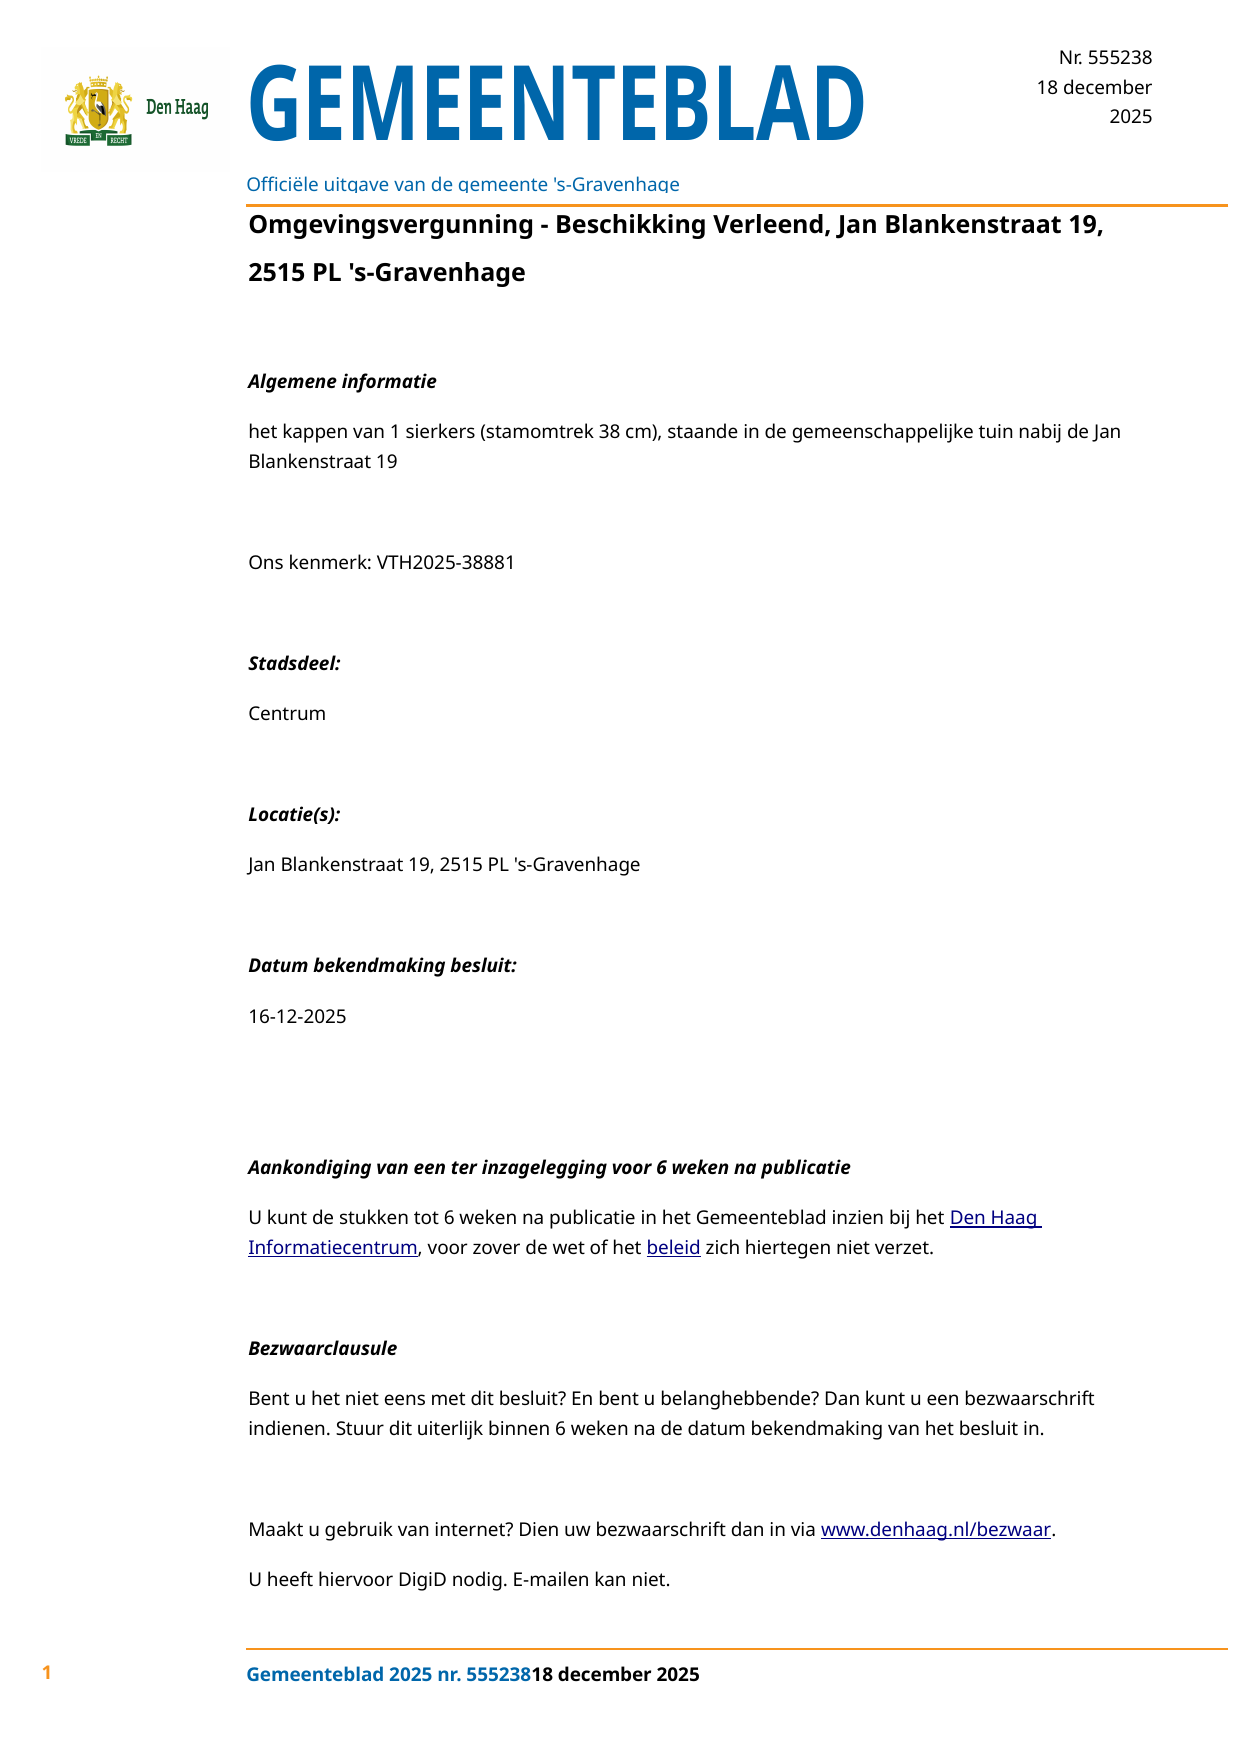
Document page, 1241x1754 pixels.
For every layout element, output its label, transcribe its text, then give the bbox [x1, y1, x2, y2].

text Bezwaarclausule [248, 1335, 1152, 1361]
text U heeft hiervoor DigiD nodig. E-mailen kan niet. [248, 1566, 1152, 1592]
text Maakt u gebruik van internet? Dien uw bezwaarschrift dan in via www.denhaag.nl/bezwaar. [248, 1516, 1152, 1542]
text Jan Blankenstraat 19, 2515 PL 's-Gravenhage [248, 852, 1152, 877]
text Centrum [248, 700, 1152, 726]
text Datum bekendmaking besluit: [248, 952, 1152, 978]
text Algemene informatie [248, 368, 1152, 394]
text Aankondiging van een ter inzagelegging voor 6 weken na publicatie [248, 1154, 1152, 1180]
text Omgevingsvergunning - Beschikking Verleend, Jan Blankenstraat 19, 2515 PL 's-Gravenhage [248, 207, 1152, 288]
text Ons kenmerk: VTH2025-38881 [248, 549, 1152, 575]
picture [41, 47, 231, 172]
text het kappen van 1 sierkers (stamomtrek 38 cm), staande in de gemeenschappelijke tuin nabij de Jan Blankenstraat 19 [248, 419, 1152, 474]
text Locatie(s): [248, 801, 1152, 827]
text Stadsdeel: [248, 650, 1152, 676]
text Bent u het niet eens met dit besluit? En bent u belanghebbende? Dan kunt u een bezwaarschrift indienen. Stuur dit uiterlijk binnen 6 weken na de datum bekendmaking van het besluit in. [248, 1385, 1152, 1441]
text 16-12-2025 [248, 1003, 1152, 1029]
text U kunt de stukken tot 6 weken na publicatie in het Gemeenteblad inzien bij het Den Haag Informatiecentrum, voor zover de wet of het beleid zich hiertegen niet verzet. [248, 1204, 1152, 1260]
